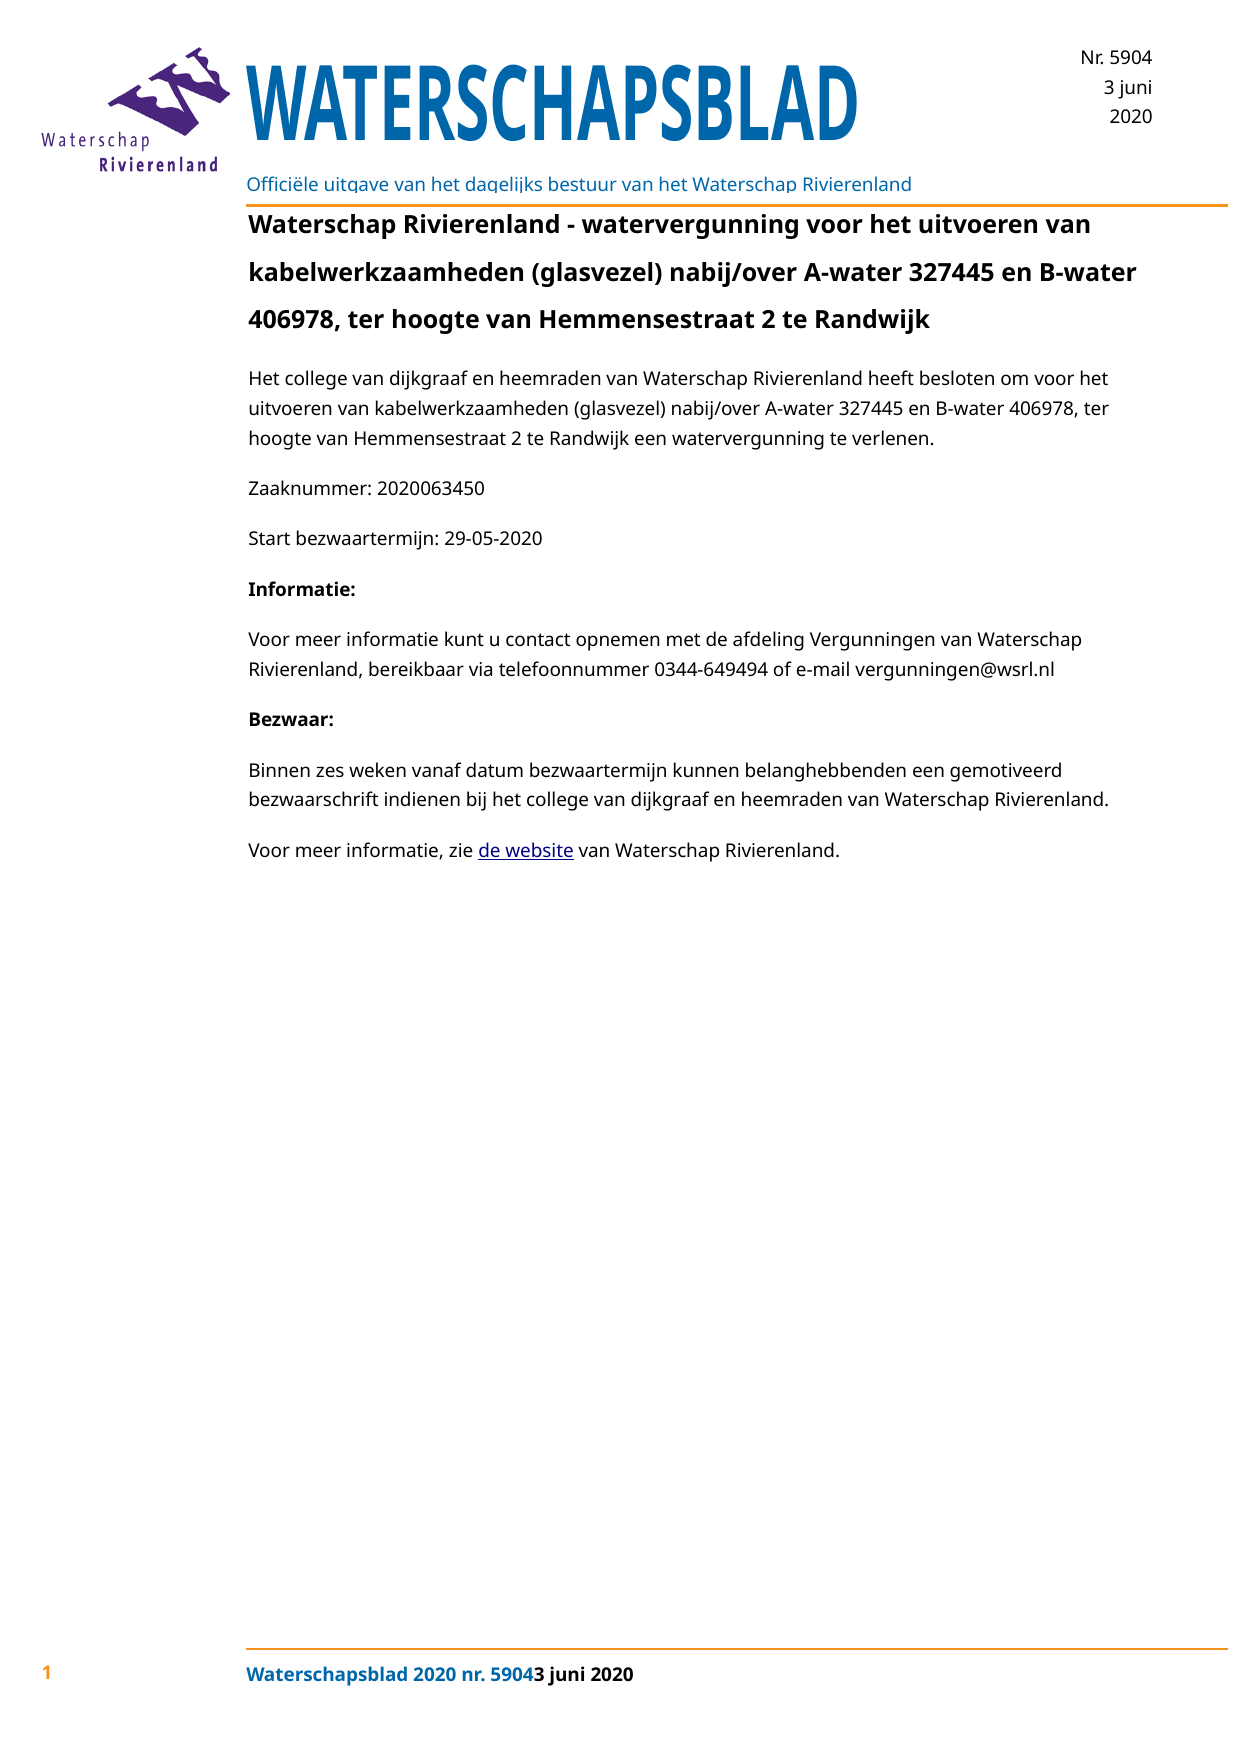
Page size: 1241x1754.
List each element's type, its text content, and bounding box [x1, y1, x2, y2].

picture [41, 47, 231, 172]
text Het college van dijkgraaf en heemraden van Waterschap Rivierenland heeft besloten om voor het uitvoeren van kabelwerkzaamheden (glasvezel) nabij/over A-water 327445 en B-water 406978, ter hoogte van Hemmensestraat 2 te Randwijk een watervergunning te verlenen. [248, 366, 1152, 450]
text Start bezwaartermijn: 29-05-2020 [248, 526, 1152, 551]
text Binnen zes weken vanaf datum bezwaartermijn kunnen belanghebbenden een gemotiveerd bezwaarschrift indienen bij het college van dijkgraaf en heemraden van Waterschap Rivierenland. [248, 757, 1152, 812]
text Bezwaar: [248, 706, 1152, 732]
text Voor meer informatie kunt u contact opnemen met de afdeling Vergunningen van Waterschap Rivierenland, bereikbaar via telefoonnummer 0344-649494 of e-mail vergunningen@wsrl.nl [248, 626, 1152, 682]
text Informatie: [248, 576, 1152, 602]
text Zaaknummer: 2020063450 [248, 475, 1152, 501]
text Voor meer informatie, zie de website van Waterschap Rivierenland. [248, 837, 1152, 862]
text Waterschap Rivierenland - watervergunning voor het uitvoeren van kabelwerkzaamheden (glasvezel) nabij/over A-water 327445 en B-water 406978, ter hoogte van Hemmensestraat 2 te Randwijk [248, 207, 1152, 336]
